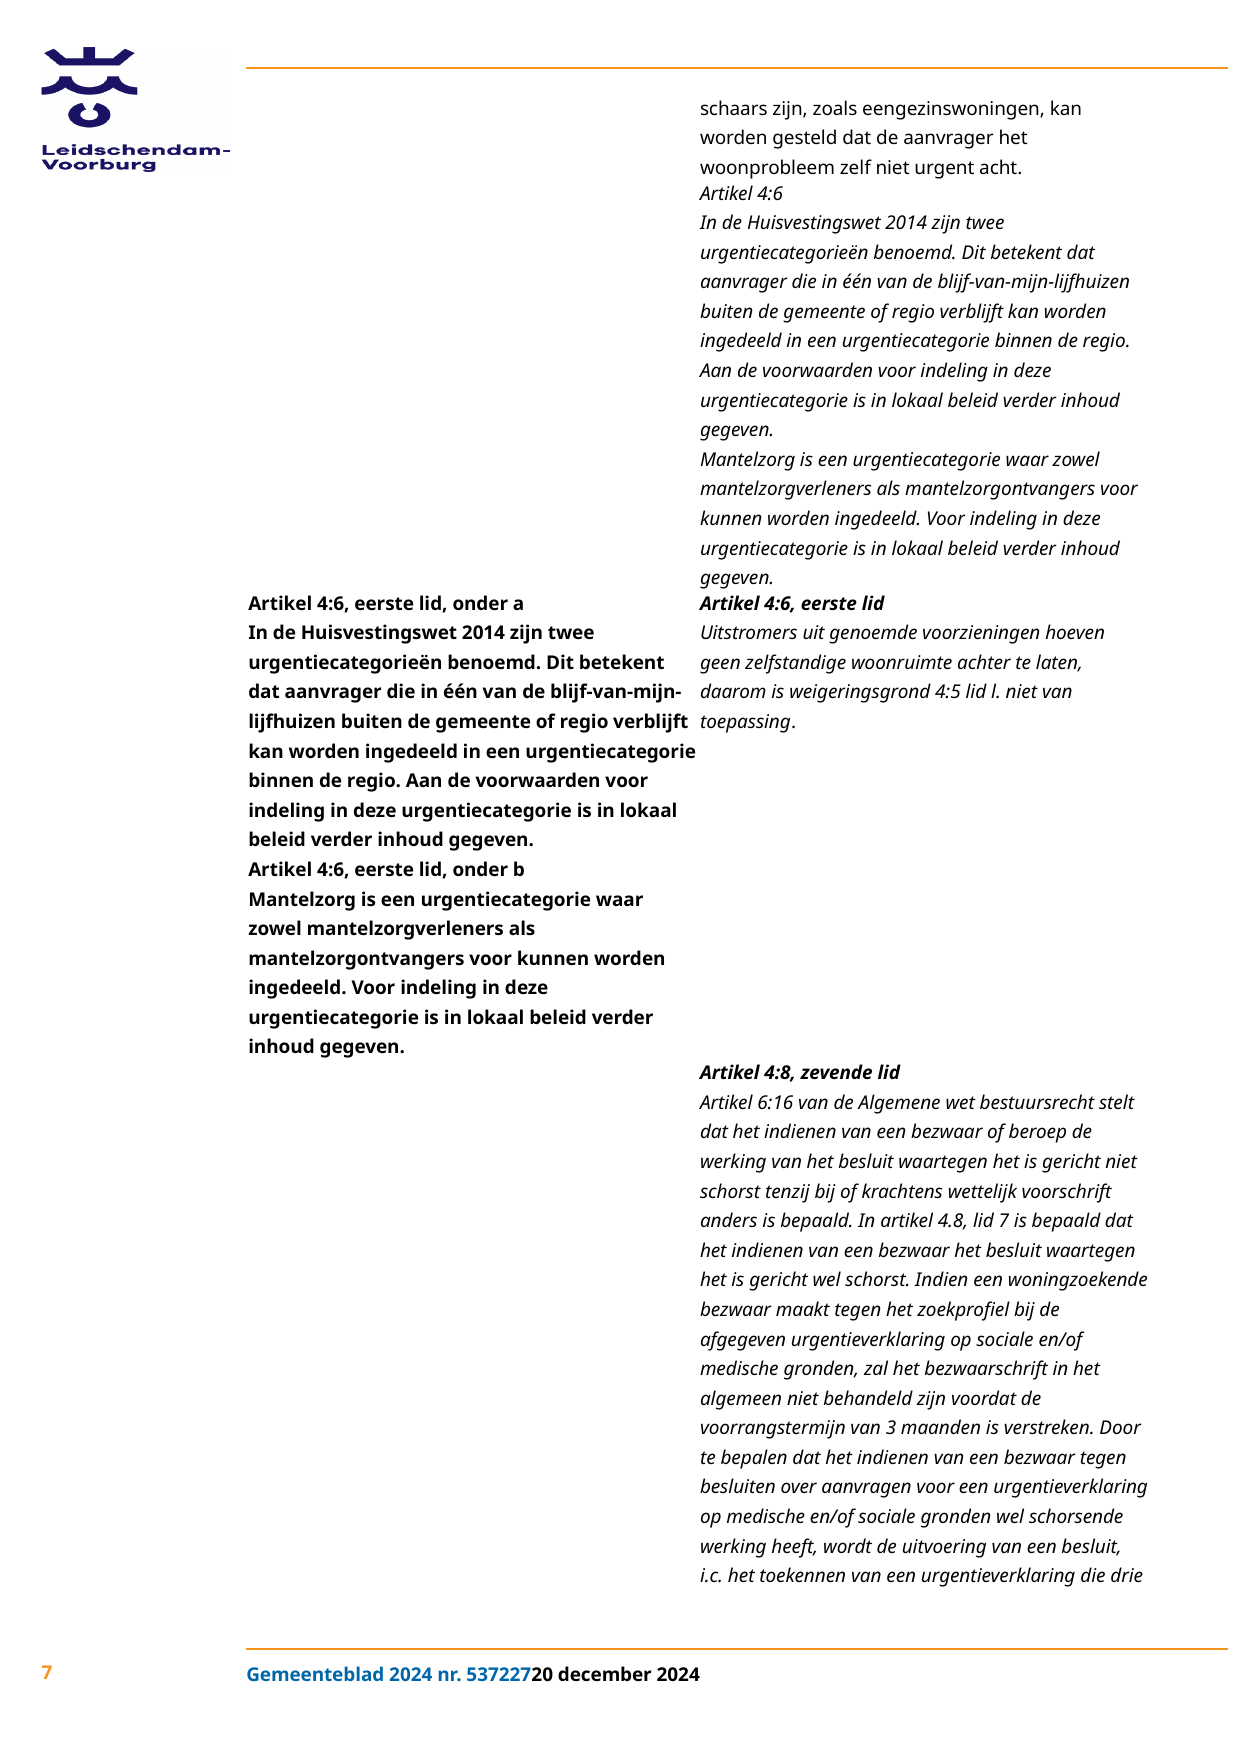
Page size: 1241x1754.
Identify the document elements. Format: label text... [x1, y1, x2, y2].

table_cell schaars zijn, zoals eengezinswoningen, kan worden gesteld dat de aanvrager het woonprobleem zelf niet urgent acht. [700, 95, 1152, 180]
table_cell [248, 1060, 700, 1588]
table_cell [248, 95, 700, 180]
table_cell Artikel 4:8, zevende lid Artikel 6:16 van de Algemene wet bestuursrecht stelt dat het indienen van een bezwaar of beroep de werking van het besluit waartegen het is gericht niet schorst tenzij bij of krachtens wettelijk voorschrift anders is bepaald. In artikel 4.8, lid 7 is bepaald dat het indienen van een bezwaar het besluit waartegen het is gericht wel schorst. Indien een woningzoekende bezwaar maakt tegen het zoekprofiel bij de afgegeven urgentieverklaring op sociale en/of medische gronden, zal het bezwaarschrift in het algemeen niet behandeld zijn voordat de voorrangstermijn van 3 maanden is verstreken. Door te bepalen dat het indienen van een bezwaar tegen besluiten over aanvragen voor een urgentieverklaring op medische en/of sociale gronden wel schorsende werking heeft, wordt de uitvoering van een besluit, i.c. het toekennen van een urgentieverklaring die drie [700, 1060, 1152, 1588]
picture [41, 47, 231, 172]
table_cell Artikel 4:6, eerste lid, onder a In de Huisvestingswet 2014 zijn twee urgentiecategorieën benoemd. Dit betekent dat aanvrager die in één van de blijf-van-mijn-lijfhuizen buiten de gemeente of regio verblijft kan worden ingedeeld in een urgentiecategorie binnen de regio. Aan de voorwaarden voor indeling in deze urgentiecategorie is in lokaal beleid verder inhoud gegeven. Artikel 4:6, eerste lid, onder b Mantelzorg is een urgentiecategorie waar zowel mantelzorgverleners als mantelzorgontvangers voor kunnen worden ingedeeld. Voor indeling in deze urgentiecategorie is in lokaal beleid verder inhoud gegeven. [248, 590, 700, 1059]
table_cell [248, 180, 700, 590]
table_cell Artikel 4:6 In de Huisvestingswet 2014 zijn twee urgentiecategorieën benoemd. Dit betekent dat aanvrager die in één van de blijf-van-mijn-lijfhuizen buiten de gemeente of regio verblijft kan worden ingedeeld in een urgentiecategorie binnen de regio. Aan de voorwaarden voor indeling in deze urgentiecategorie is in lokaal beleid verder inhoud gegeven. Mantelzorg is een urgentiecategorie waar zowel mantelzorgverleners als mantelzorgontvangers voor kunnen worden ingedeeld. Voor indeling in deze urgentiecategorie is in lokaal beleid verder inhoud gegeven. [700, 180, 1152, 590]
table_cell Artikel 4:6, eerste lid Uitstromers uit genoemde voorzieningen hoeven geen zelfstandige woonruimte achter te laten, daarom is weigeringsgrond 4:5 lid l. niet van toepassing. [700, 590, 1152, 1059]
